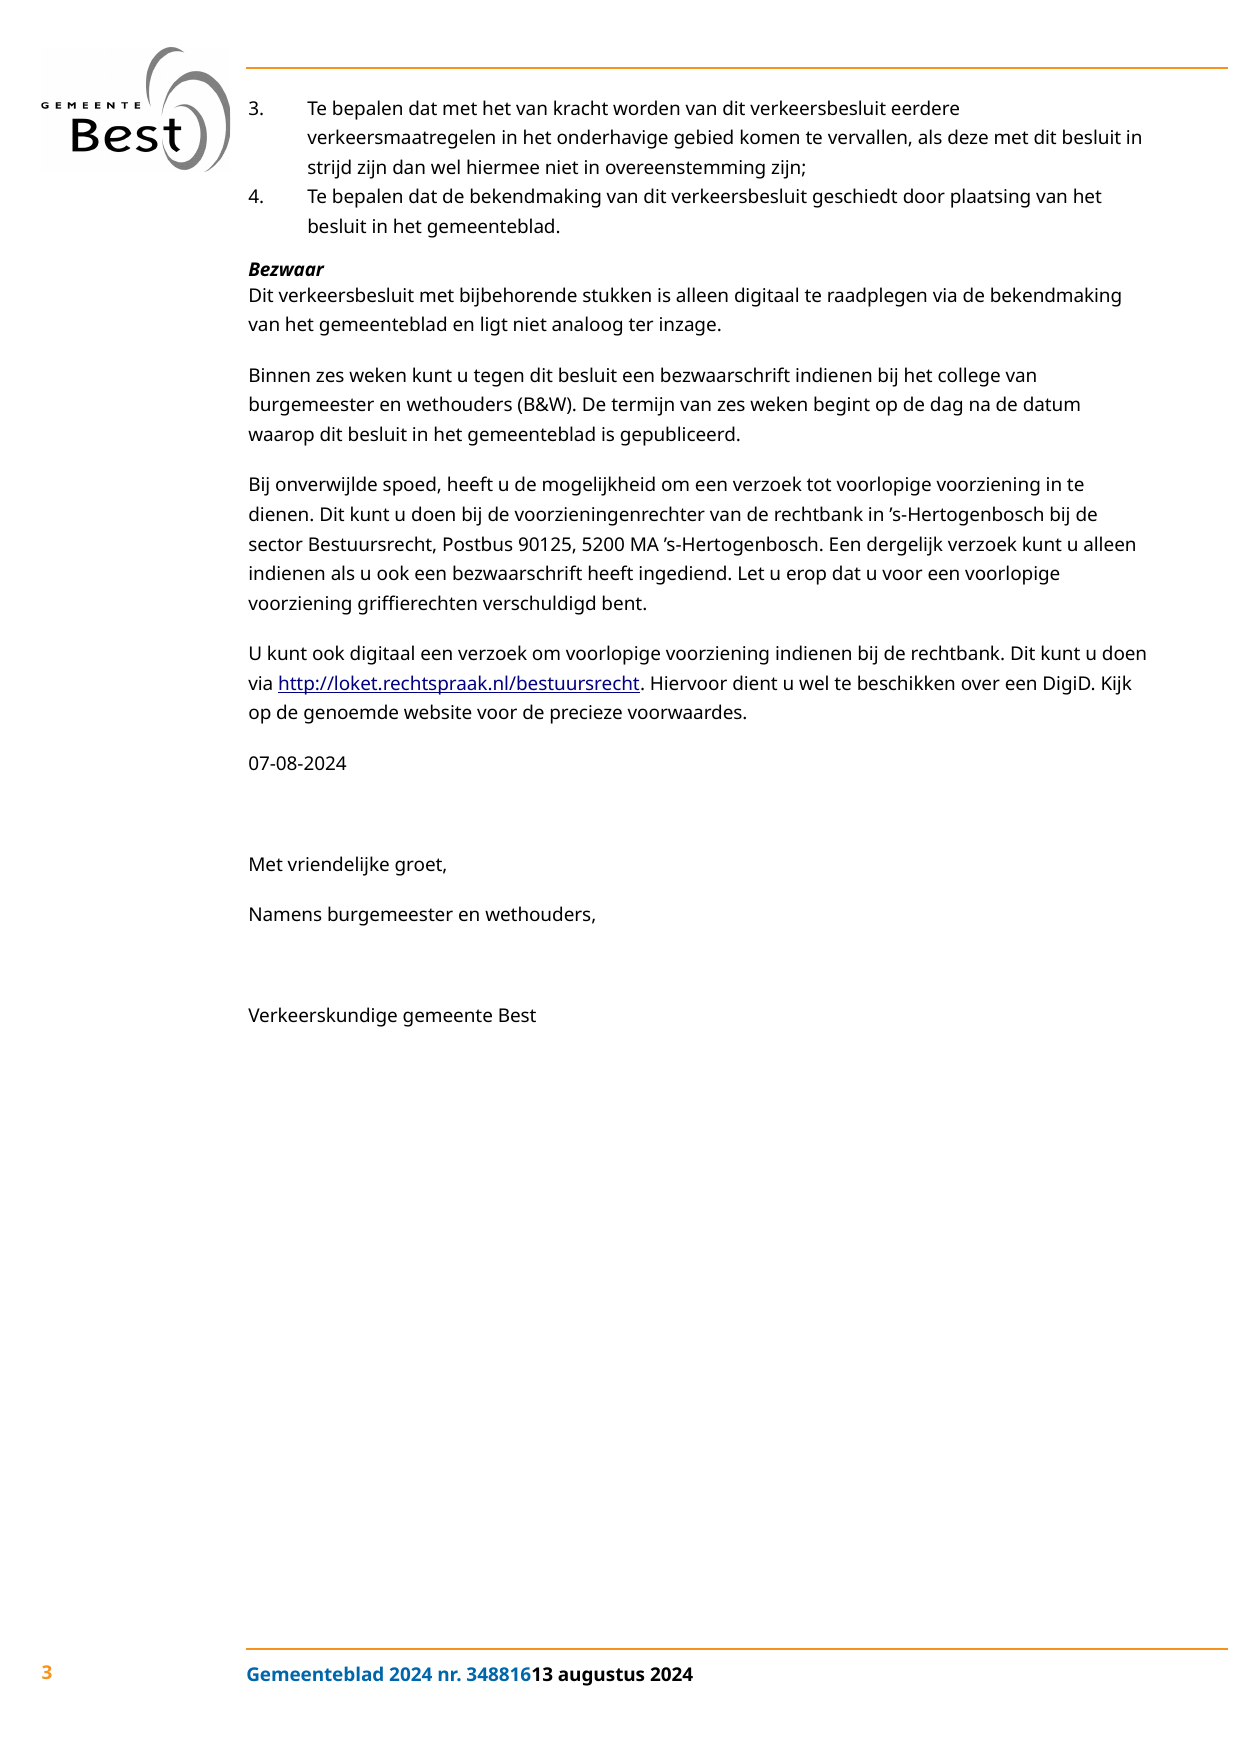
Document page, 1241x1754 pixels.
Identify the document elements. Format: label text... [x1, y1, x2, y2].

text U kunt ook digitaal een verzoek om voorlopige voorziening indienen bij de rechtbank. Dit kunt u doen via http://loket.rechtspraak.nl/bestuursrecht. Hiervoor dient u wel te beschikken over een DigiD. Kijk op de genoemde website voor de precieze voorwaardes. [248, 640, 1152, 725]
text Bij onverwijlde spoed, heeft u de mogelijkheid om een verzoek tot voorlopige voorziening in te dienen. Dit kunt u doen bij de voorzieningenrechter van de rechtbank in ’s-Hertogenbosch bij de sector Bestuursrecht, Postbus 90125, 5200 MA ’s-Hertogenbosch. Een dergelijk verzoek kunt u alleen indienen als u ook een bezwaarschrift heeft ingediend. Let u erop dat u voor een voorlopige voorziening griffierechten verschuldigd bent. [248, 472, 1152, 616]
list Te bepalen dat met het van kracht worden van dit verkeersbesluit eerdere verkeersmaatregelen in het onderhavige gebied komen te vervallen, als deze met dit besluit in strijd zijn dan wel hiermee niet in overeenstemming zijn; [248, 95, 1152, 180]
text Namens burgemeester en wethouders, [248, 901, 1152, 927]
text Dit verkeersbesluit met bijbehorende stukken is alleen digitaal te raadplegen via de bekendmaking van het gemeenteblad en ligt niet analoog ter inzage. [248, 282, 1152, 337]
text Binnen zes weken kunt u tegen dit besluit een bezwaarschrift indienen bij het college van burgemeester en wethouders (B&W). De termijn van zes weken begint op de dag na de datum waarop dit besluit in het gemeenteblad is gepubliceerd. [248, 362, 1152, 447]
text 07-08-2024 [248, 750, 1152, 776]
list Te bepalen dat de bekendmaking van dit verkeersbesluit geschiedt door plaatsing van het besluit in het gemeenteblad. [248, 183, 1152, 239]
text Met vriendelijke groet, [248, 851, 1152, 876]
text Bezwaar [248, 256, 1152, 282]
text Verkeerskundige gemeente Best [248, 1002, 1152, 1028]
picture [41, 47, 231, 172]
